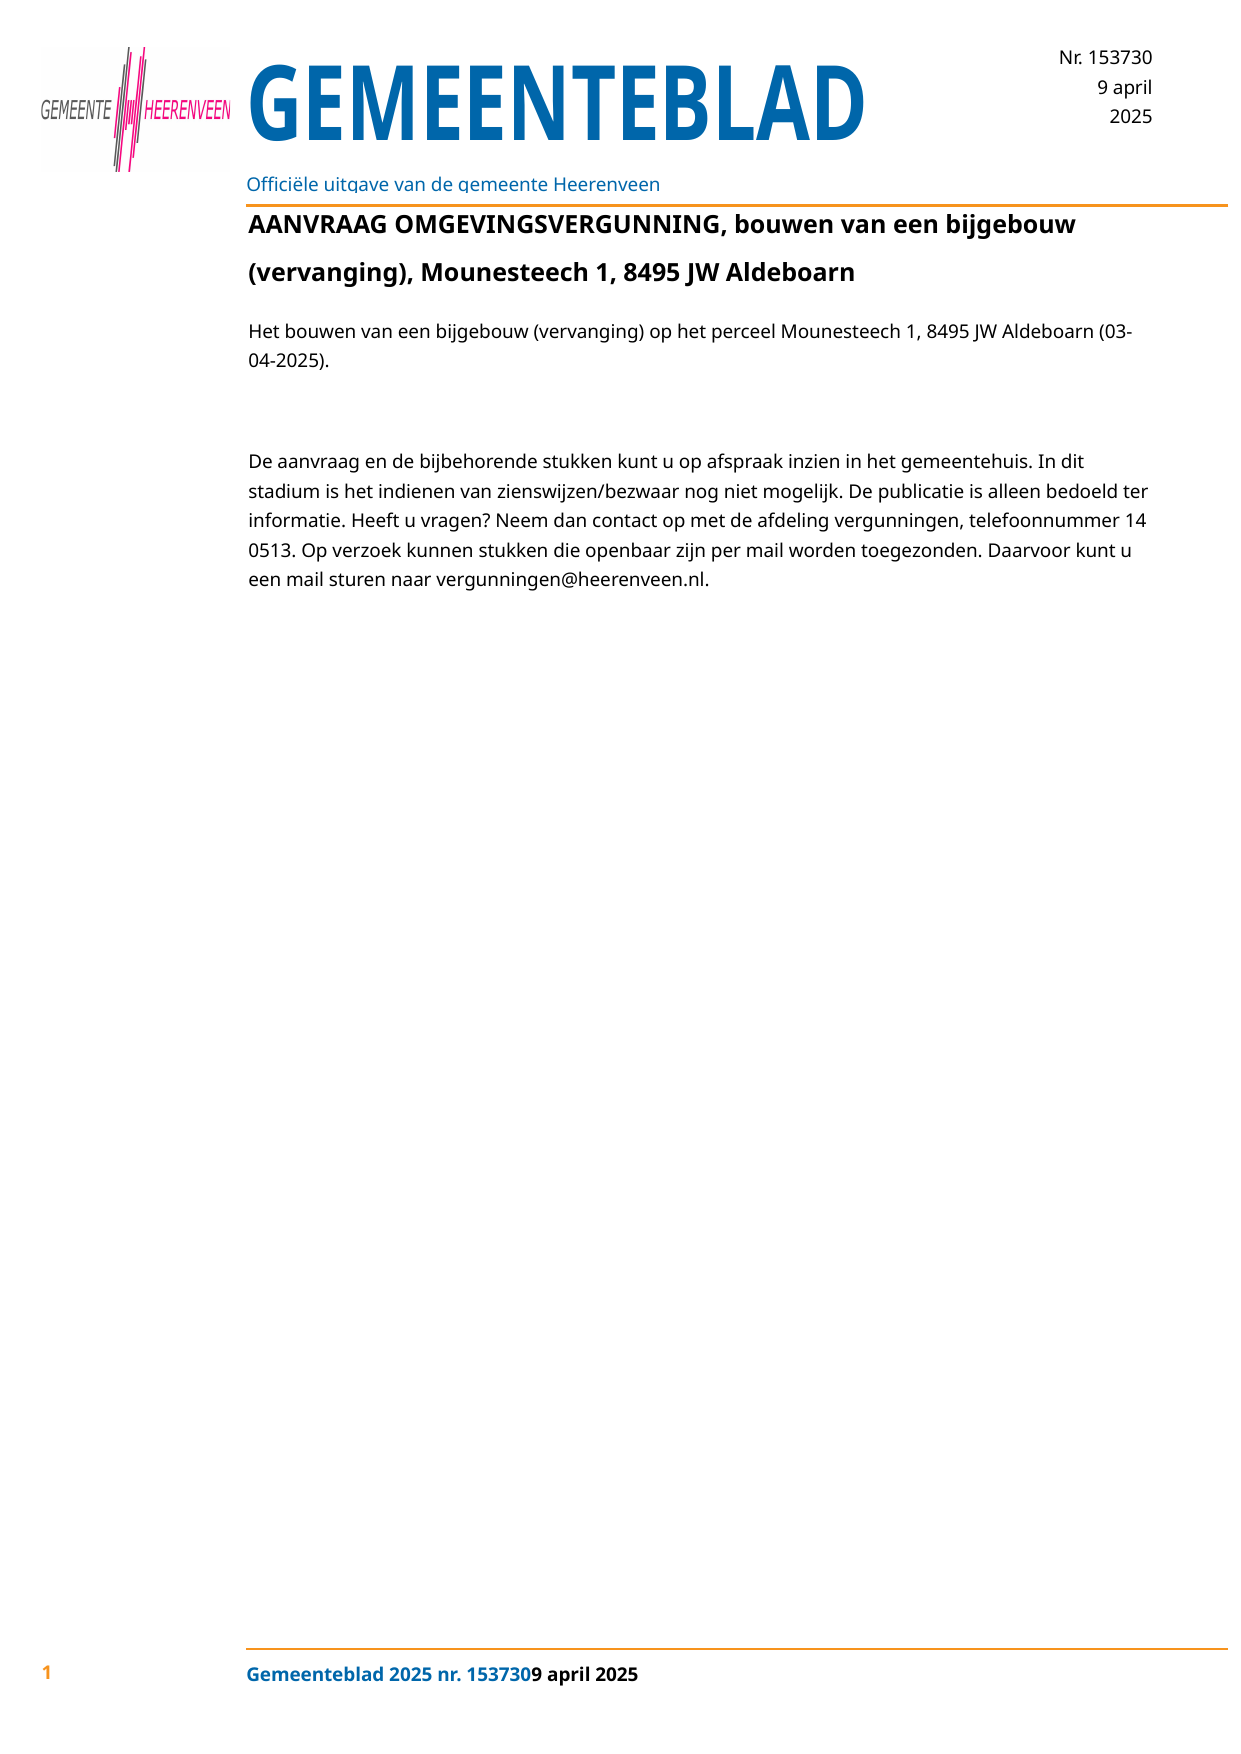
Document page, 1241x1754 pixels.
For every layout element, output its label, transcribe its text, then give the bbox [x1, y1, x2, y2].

text Het bouwen van een bijgebouw (vervanging) op het perceel Mounesteech 1, 8495 JW Aldeboarn (03-04-2025). [248, 318, 1152, 373]
text AANVRAAG OMGEVINGSVERGUNNING, bouwen van een bijgebouw (vervanging), Mounesteech 1, 8495 JW Aldeboarn [248, 207, 1152, 288]
picture [41, 47, 231, 172]
text De aanvraag en de bijbehorende stukken kunt u op afspraak inzien in het gemeentehuis. In dit stadium is het indienen van zienswijzen/bezwaar nog niet mogelijk. De publicatie is alleen bedoeld ter informatie. Heeft u vragen? Neem dan contact op met de afdeling vergunningen, telefoonnummer 14 0513. Op verzoek kunnen stukken die openbaar zijn per mail worden toegezonden. Daarvoor kunt u een mail sturen naar vergunningen@heerenveen.nl. [248, 448, 1152, 592]
